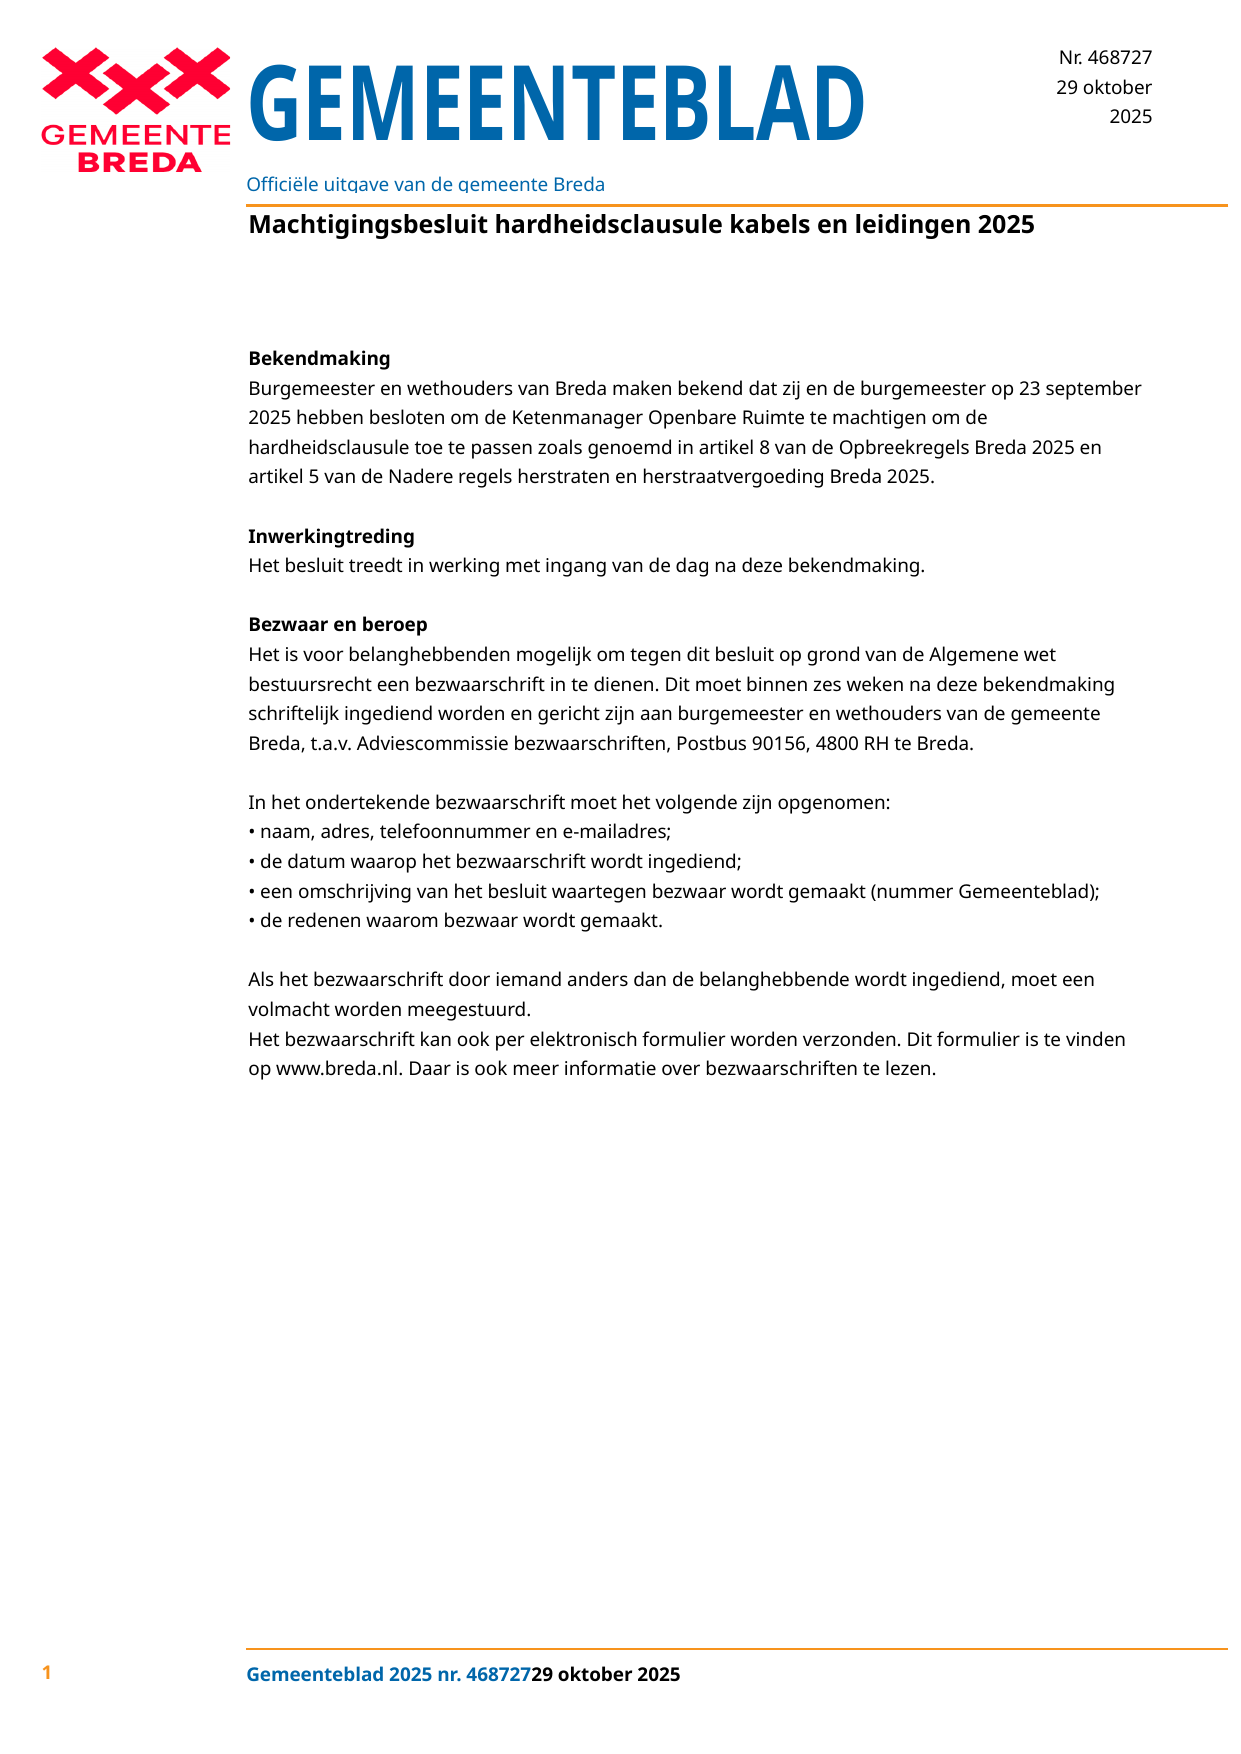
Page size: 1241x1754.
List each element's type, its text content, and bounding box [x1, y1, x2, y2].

text Bezwaar en beroep [248, 612, 1152, 637]
text Inwerkingtreding [248, 523, 1152, 548]
picture [41, 47, 231, 172]
text • een omschrijving van het besluit waartegen bezwaar wordt gemaakt (nummer Gemeenteblad); [248, 878, 1152, 903]
text Als het bezwaarschrift door iemand anders dan de belanghebbende wordt ingediend, moet een volmacht worden meegestuurd. [248, 967, 1152, 1022]
text • naam, adres, telefoonnummer en e-mailadres; [248, 819, 1152, 844]
text Machtigingsbesluit hardheidsclausule kabels en leidingen 2025 [248, 207, 1152, 241]
text Burgemeester en wethouders van Breda maken bekend dat zij en de burgemeester op 23 september 2025 hebben besloten om de Ketenmanager Openbare Ruimte te machtigen om de hardheidsclausule toe te passen zoals genoemd in artikel 8 van de Opbreekregels Breda 2025 en artikel 5 van de Nadere regels herstraten en herstraatvergoeding Breda 2025. [248, 375, 1152, 489]
text • de datum waarop het bezwaarschrift wordt ingediend; [248, 848, 1152, 874]
text Het is voor belanghebbenden mogelijk om tegen dit besluit op grond van de Algemene wet bestuursrecht een bezwaarschrift in te dienen. Dit moet binnen zes weken na deze bekendmaking schriftelijk ingediend worden en gericht zijn aan burgemeester en wethouders van de gemeente Breda, t.a.v. Adviescommissie bezwaarschriften, Postbus 90156, 4800 RH te Breda. [248, 641, 1152, 756]
text Het bezwaarschrift kan ook per elektronisch formulier worden verzonden. Dit formulier is te vinden op www.breda.nl. Daar is ook meer informatie over bezwaarschriften te lezen. [248, 1026, 1152, 1081]
text • de redenen waarom bezwaar wordt gemaakt. [248, 907, 1152, 933]
text In het ondertekende bezwaarschrift moet het volgende zijn opgenomen: [248, 789, 1152, 815]
text Bekendmaking [248, 345, 1152, 371]
text Het besluit treedt in werking met ingang van de dag na deze bekendmaking. [248, 552, 1152, 578]
